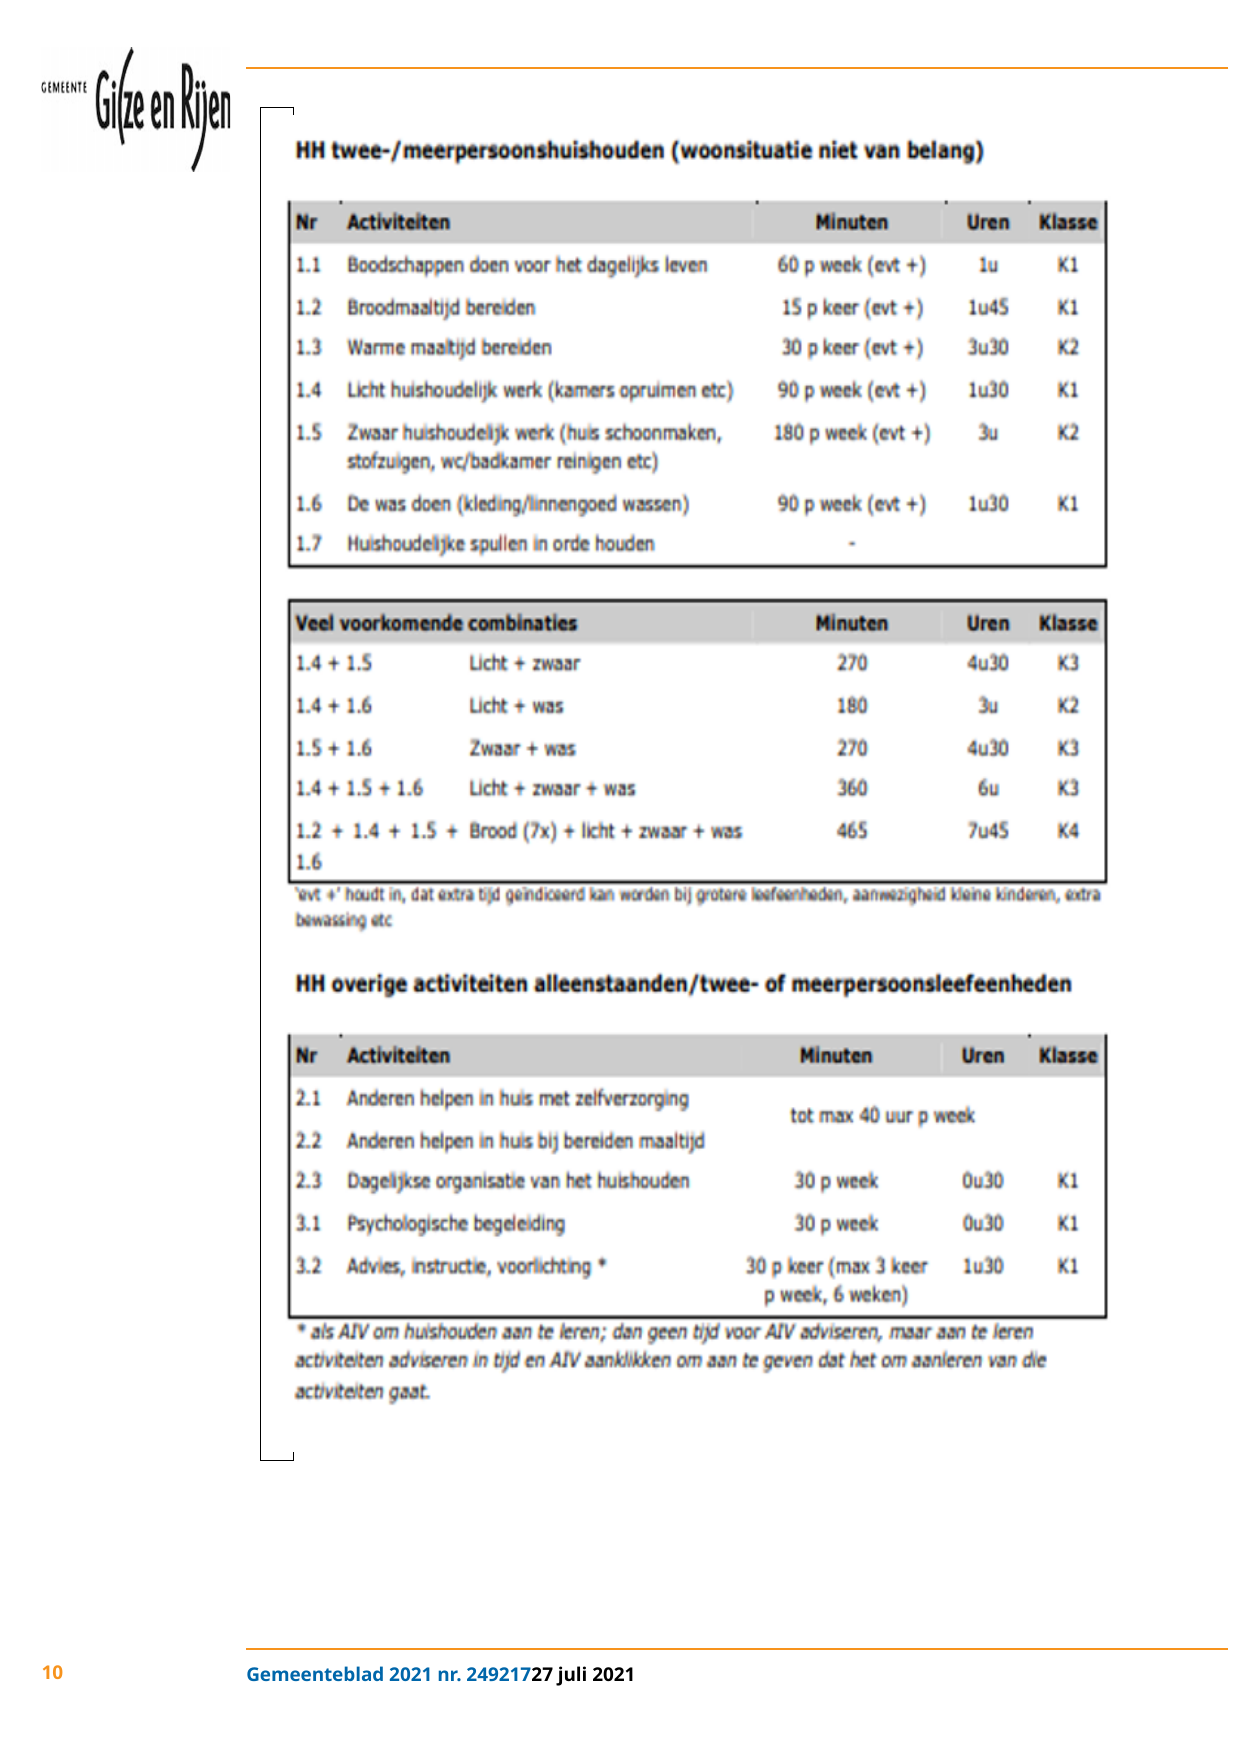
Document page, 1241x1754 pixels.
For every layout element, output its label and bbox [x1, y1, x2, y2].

picture [41, 47, 231, 172]
picture [268, 115, 1155, 1452]
